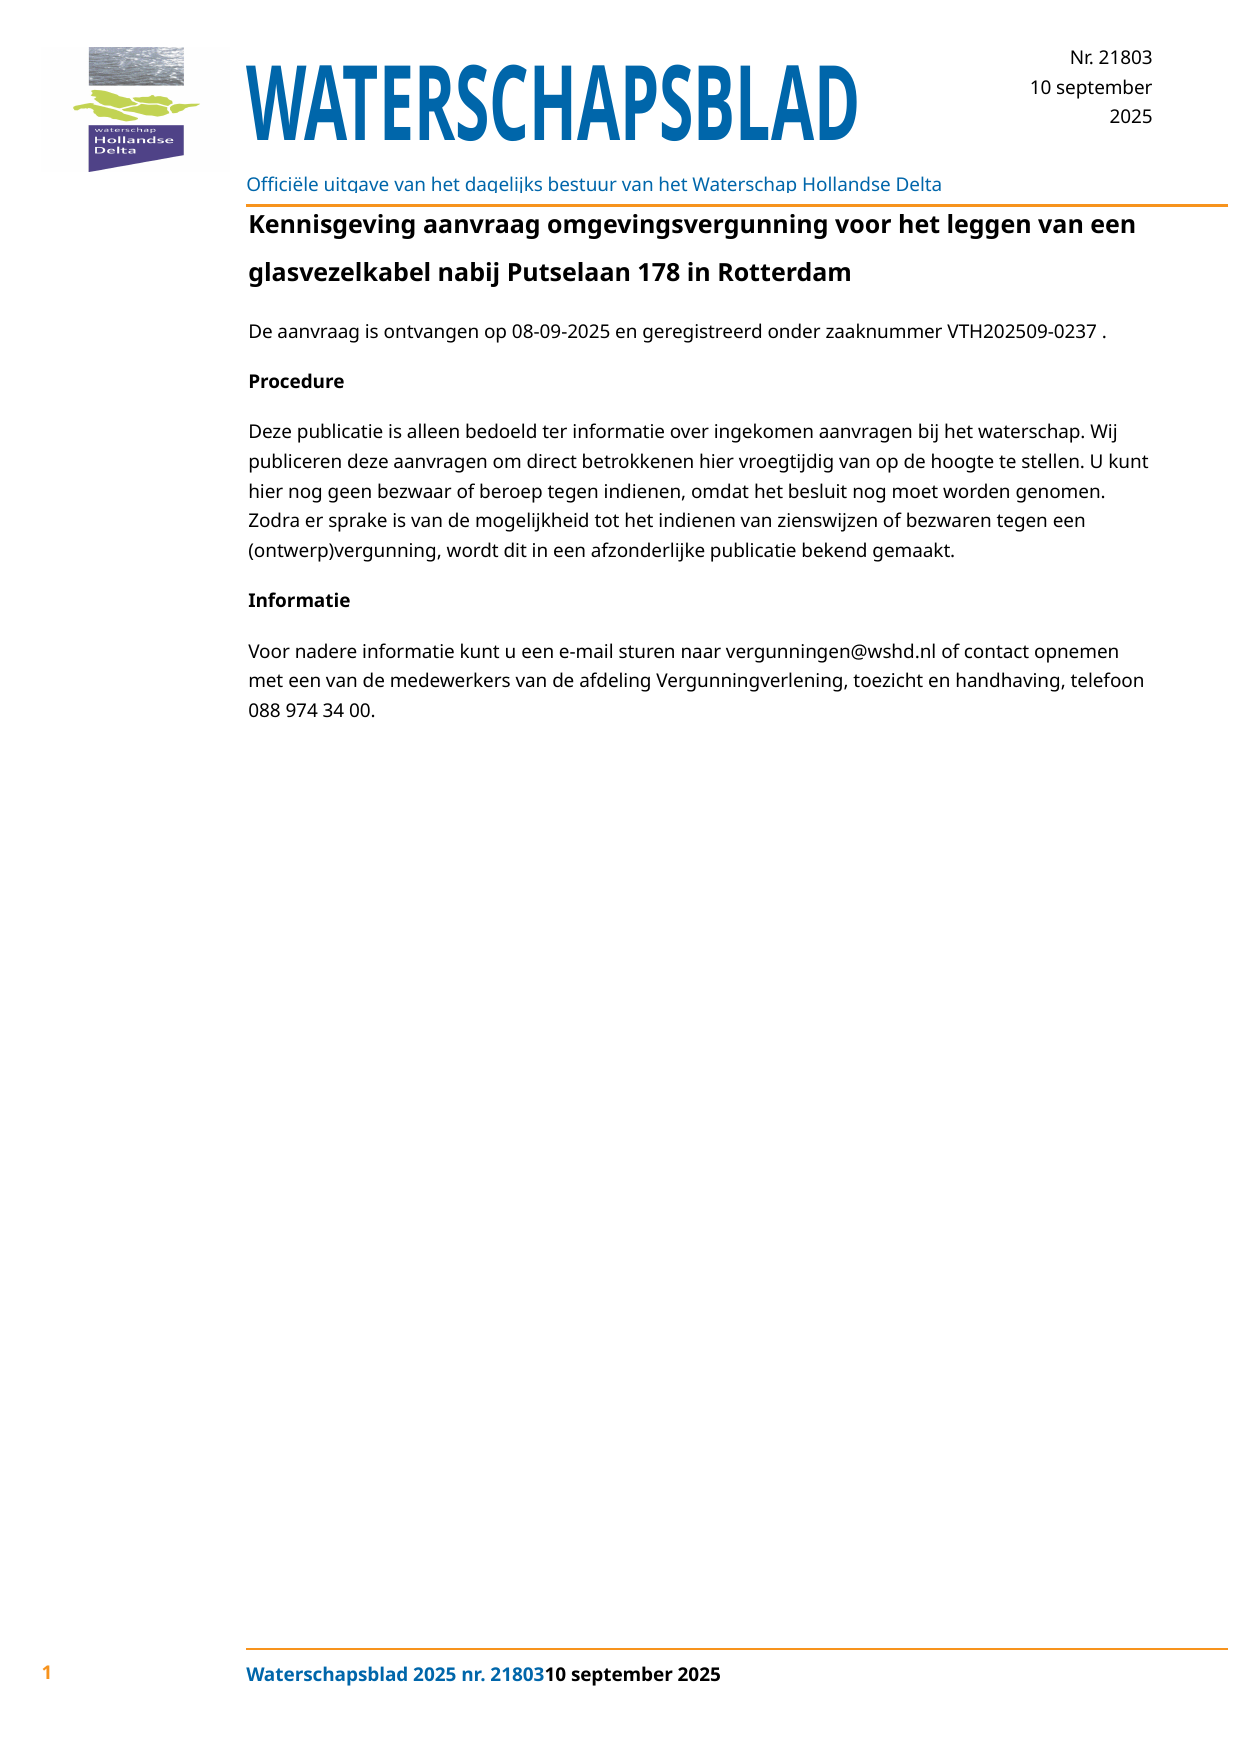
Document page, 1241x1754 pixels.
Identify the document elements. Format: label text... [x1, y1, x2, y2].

picture [41, 47, 231, 172]
text Kennisgeving aanvraag omgevingsvergunning voor het leggen van een glasvezelkabel nabij Putselaan 178 in Rotterdam [248, 207, 1152, 288]
text Deze publicatie is alleen bedoeld ter informatie over ingekomen aanvragen bij het waterschap. Wij publiceren deze aanvragen om direct betrokkenen hier vroegtijdig van op de hoogte te stellen. U kunt hier nog geen bezwaar of beroep tegen indienen, omdat het besluit nog moet worden genomen. Zodra er sprake is van de mogelijkheid tot het indienen van zienswijzen of bezwaren tegen een (ontwerp)vergunning, wordt dit in een afzonderlijke publicatie bekend gemaakt. [248, 419, 1152, 563]
text De aanvraag is ontvangen op 08-09-2025 en geregistreerd onder zaaknummer VTH202509-0237 . [248, 318, 1152, 344]
text Voor nadere informatie kunt u een e-mail sturen naar vergunningen@wshd.nl of contact opnemen met een van de medewerkers van de afdeling Vergunningverlening, toezicht en handhaving, telefoon 088 974 34 00. [248, 638, 1152, 723]
text Procedure [248, 368, 1152, 394]
text Informatie [248, 587, 1152, 613]
